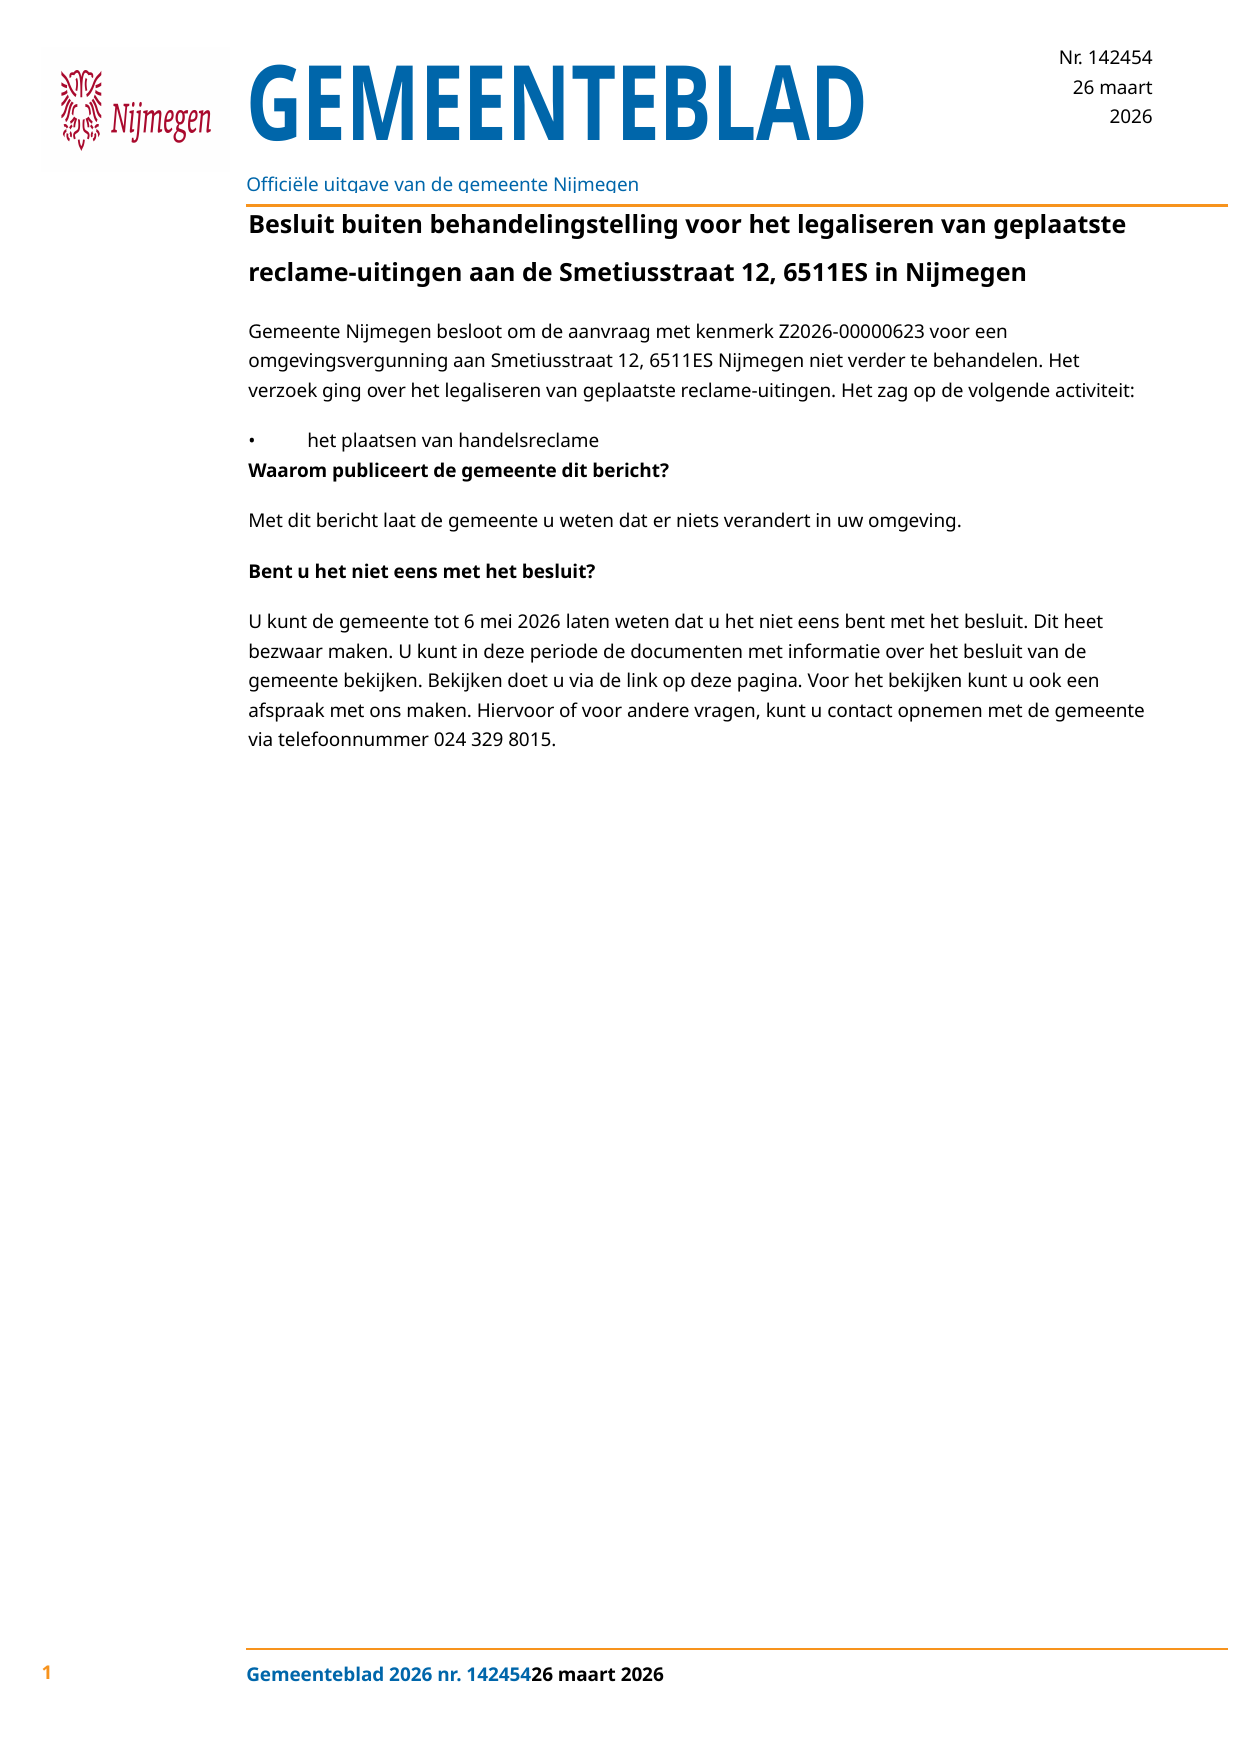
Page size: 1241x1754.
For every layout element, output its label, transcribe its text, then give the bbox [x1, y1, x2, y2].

text Gemeente Nijmegen besloot om de aanvraag met kenmerk Z2026-00000623 voor een omgevingsvergunning aan Smetiusstraat 12, 6511ES Nijmegen niet verder te behandelen. Het verzoek ging over het legaliseren van geplaatste reclame-uitingen. Het zag op de volgende activiteit: [248, 318, 1152, 403]
text U kunt de gemeente tot 6 mei 2026 laten weten dat u het niet eens bent met het besluit. Dit heet bezwaar maken. U kunt in deze periode de documenten met informatie over het besluit van de gemeente bekijken. Bekijken doet u via de link op deze pagina. Voor het bekijken kunt u ook een afspraak met ons maken. Hiervoor of voor andere vragen, kunt u contact opnemen met de gemeente via telefoonnummer 024 329 8015. [248, 608, 1152, 752]
text Besluit buiten behandelingstelling voor het legaliseren van geplaatste reclame-uitingen aan de Smetiusstraat 12, 6511ES in Nijmegen [248, 207, 1152, 288]
text Waarom publiceert de gemeente dit bericht? [248, 457, 1152, 483]
text Bent u het niet eens met het besluit? [248, 558, 1152, 584]
text Met dit bericht laat de gemeente u weten dat er niets verandert in uw omgeving. [248, 507, 1152, 533]
picture [41, 47, 231, 172]
list het plaatsen van handelsreclame [248, 427, 1152, 453]
